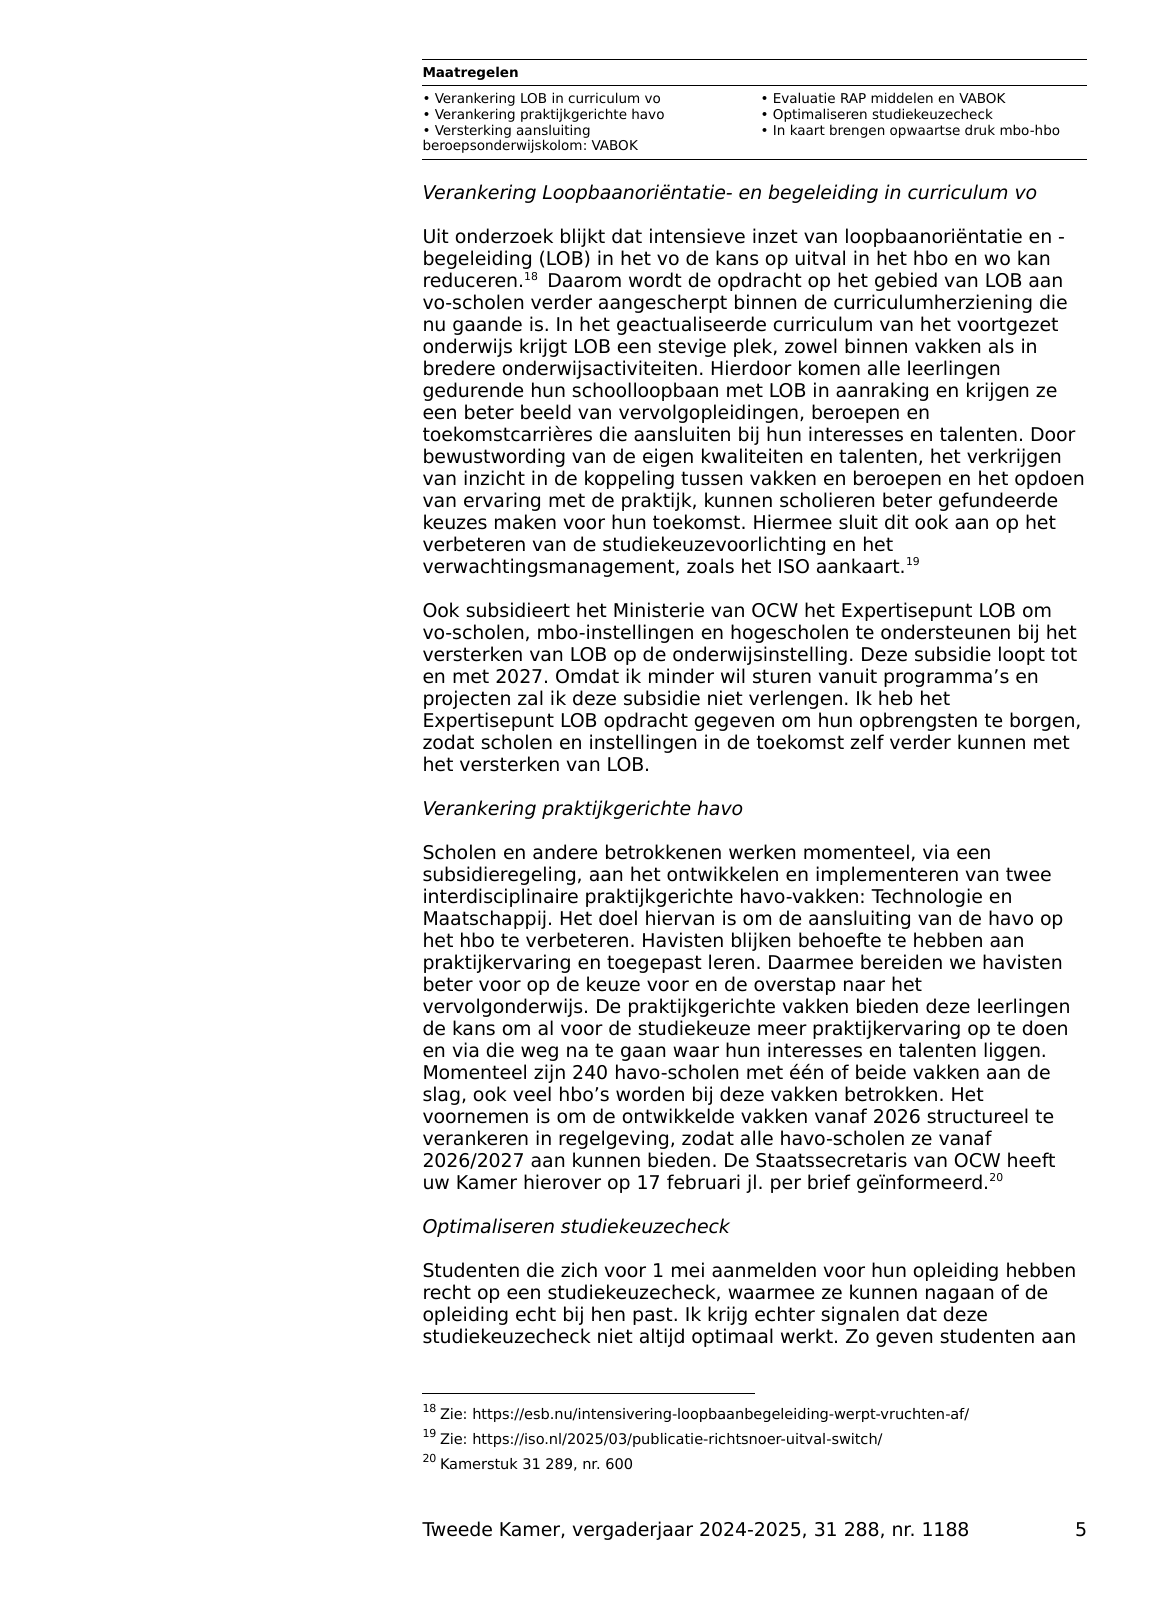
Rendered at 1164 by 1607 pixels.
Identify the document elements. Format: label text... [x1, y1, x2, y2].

text Kamerstuk 31 289, nr. 600 [422, 1452, 1087, 1474]
text Ook subsidieert het Ministerie van OCW het Expertisepunt LOB om vo-scholen, mbo-instellingen en hogescholen te ondersteunen bij het versterken van LOB op de onderwijsinstelling. Deze subsidie loopt tot en met 2027. Omdat ik minder wil sturen vanuit programma’s en projecten zal ik deze subsidie niet verlengen. Ik heb het Expertisepunt LOB opdracht gegeven om hun opbrengsten te borgen, zodat scholen en instellingen in de toekomst zelf verder kunnen met het versterken van LOB. [422, 600, 1087, 776]
table_cell • Evaluatie RAP middelen en VABOK [754, 86, 1087, 107]
table_header Maatregelen [422, 60, 1087, 85]
table_cell • Verankering praktijkgerichte havo [422, 107, 754, 122]
table_cell • Optimaliseren studiekeuzecheck [754, 107, 1087, 122]
subtitle Verankering praktijkgerichte havo [422, 798, 1087, 820]
subtitle Optimaliseren studiekeuzecheck [422, 1216, 1087, 1238]
text Scholen en andere betrokkenen werken momenteel, via een subsidieregeling, aan het ontwikkelen en implementeren van twee interdisciplinaire praktijkgerichte havo-vakken: Technologie en Maatschappij. Het doel hiervan is om de aansluiting van de havo op het hbo te verbeteren. Havisten blijken behoefte te hebben aan praktijkervaring en toegepast leren. Daarmee bereiden we havisten beter voor op de keuze voor en de overstap naar het vervolgonderwijs. De praktijkgerichte vakken bieden deze leerlingen de kans om al voor de studiekeuze meer praktijkervaring op te doen en via die weg na te gaan waar hun interesses en talenten liggen. Momenteel zijn 240 havo-scholen met één of beide vakken aan de slag, ook veel hbo’s worden bij deze vakken betrokken. Het voornemen is om de ontwikkelde vakken vanaf 2026 structureel te verankeren in regelgeving, zodat alle havo-scholen ze vanaf 2026/2027 aan kunnen bieden. De Staatssecretaris van OCW heeft uw Kamer hierover op 17 februari jl. per brief geïnformeerd. [422, 842, 1087, 1194]
table_cell • In kaart brengen opwaartse druk mbo-hbo [754, 123, 1087, 158]
text Zie: https://iso.nl/2025/03/publicatie-richtsnoer-uitval-switch/ [422, 1427, 1087, 1449]
text Studenten die zich voor 1 mei aanmelden voor hun opleiding hebben recht op een studiekeuzecheck, waarmee ze kunnen nagaan of de opleiding echt bij hen past. Ik krijg echter signalen dat deze studiekeuzecheck niet altijd optimaal werkt. Zo geven studenten aan [422, 1260, 1087, 1348]
table_cell • Versterking aansluiting beroepsonderwijskolom: VABOK [422, 123, 754, 158]
table_cell • Verankering LOB in curriculum vo [422, 86, 754, 107]
subtitle Verankering Loopbaanoriëntatie- en begeleiding in curriculum vo [422, 182, 1087, 204]
text Uit onderzoek blijkt dat intensieve inzet van loopbaanoriëntatie en -begeleiding (LOB) in het vo de kans op uitval in het hbo en wo kan reduceren. Daarom wordt de opdracht op het gebied van LOB aan vo-scholen verder aangescherpt binnen de curriculumherziening die nu gaande is. In het geactualiseerde curriculum van het voortgezet onderwijs krijgt LOB een stevige plek, zowel binnen vakken als in bredere onderwijsactiviteiten. Hierdoor komen alle leerlingen gedurende hun schoolloopbaan met LOB in aanraking en krijgen ze een beter beeld van vervolgopleidingen, beroepen en toekomstcarrières die aansluiten bij hun interesses en talenten. Door bewustwording van de eigen kwaliteiten en talenten, het verkrijgen van inzicht in de koppeling tussen vakken en beroepen en het opdoen van ervaring met de praktijk, kunnen scholieren beter gefundeerde keuzes maken voor hun toekomst. Hiermee sluit dit ook aan op het verbeteren van de studiekeuzevoorlichting en het verwachtingsmanagement, zoals het ISO aankaart. [422, 226, 1087, 578]
text Zie: https://esb.nu/intensivering-loopbaanbegeleiding-werpt-vruchten-af/ [422, 1402, 1087, 1424]
